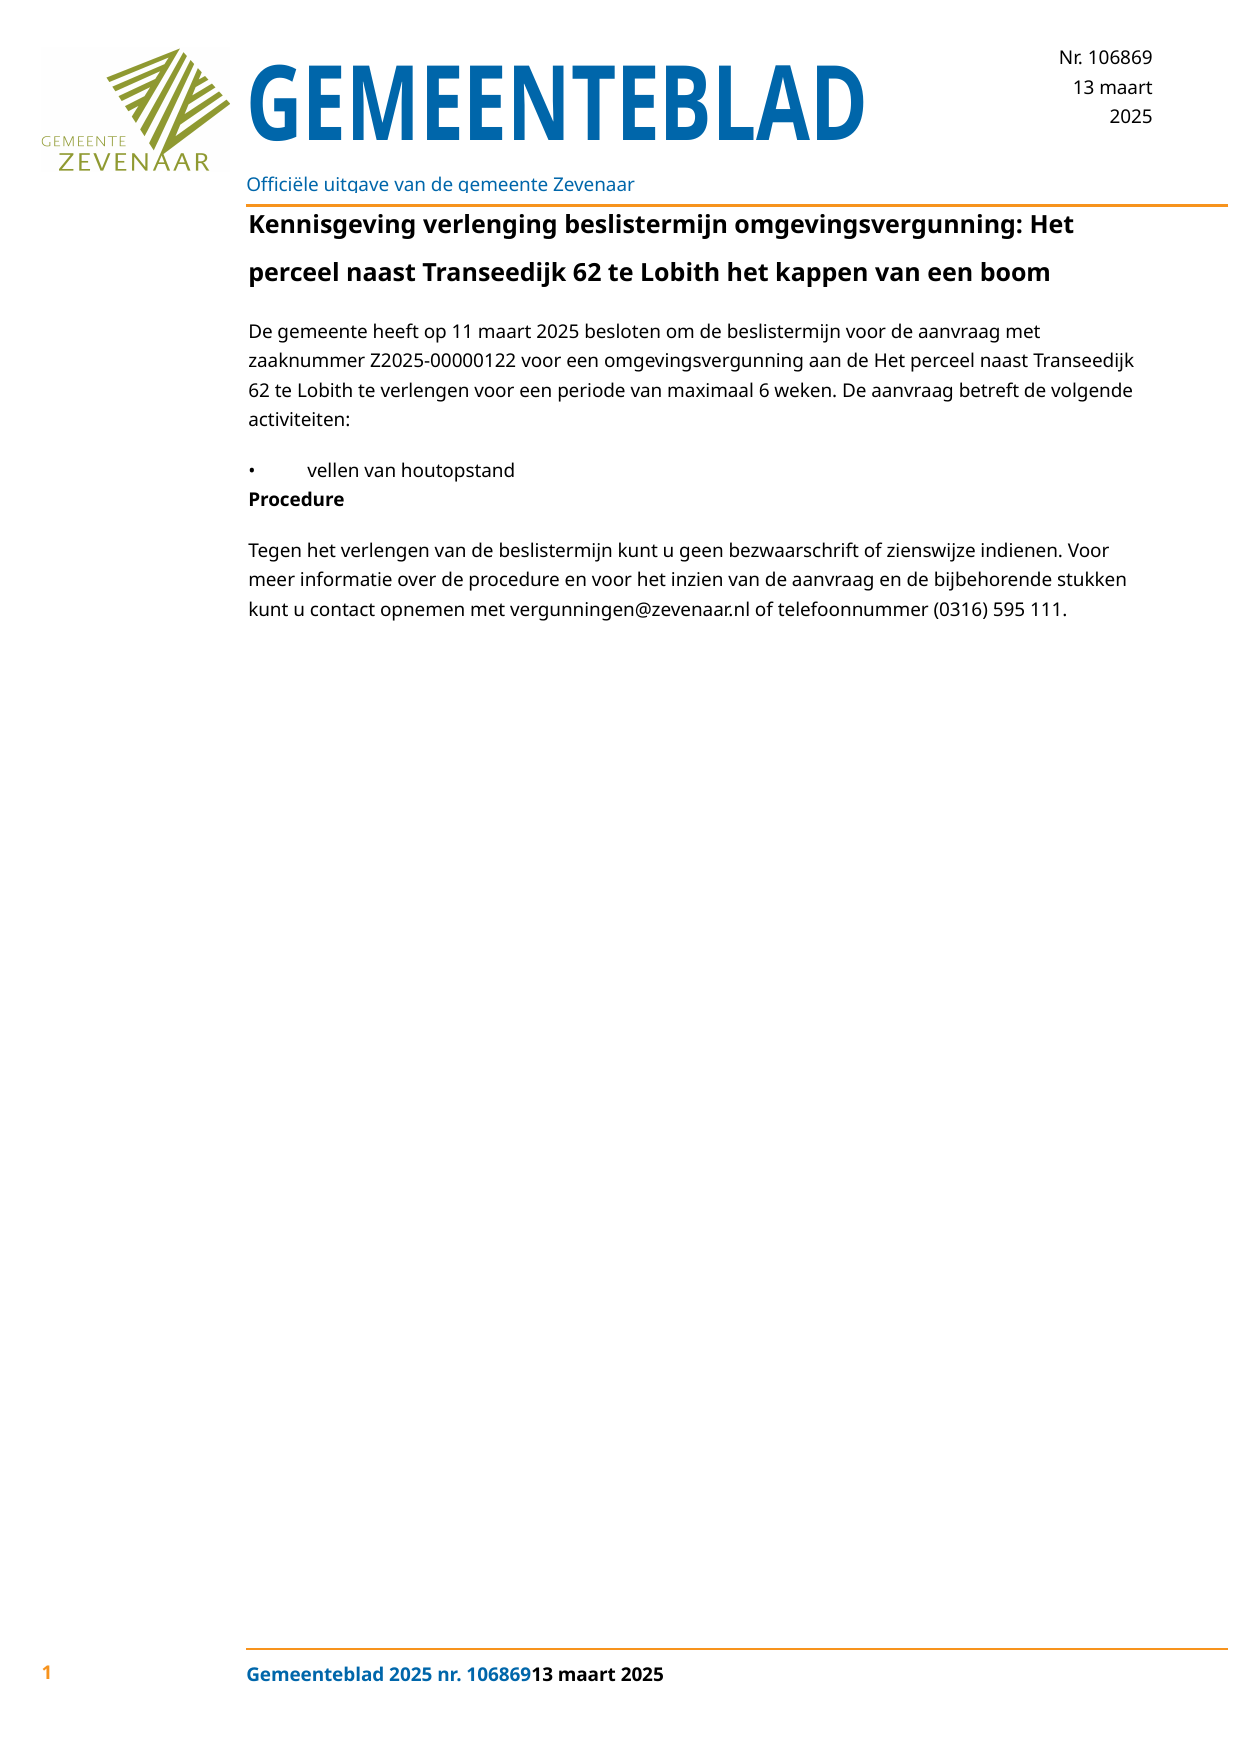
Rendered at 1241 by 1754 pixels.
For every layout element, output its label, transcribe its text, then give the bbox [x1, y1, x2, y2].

text Tegen het verlengen van de beslistermijn kunt u geen bezwaarschrift of zienswijze indienen. Voor meer informatie over de procedure en voor het inzien van de aanvraag en de bijbehorende stukken kunt u contact opnemen met vergunningen@zevenaar.nl of telefoonnummer (0316) 595 111. [248, 537, 1152, 622]
picture [41, 47, 231, 172]
text De gemeente heeft op 11 maart 2025 besloten om de beslistermijn voor de aanvraag met zaaknummer Z2025-00000122 voor een omgevingsvergunning aan de Het perceel naast Transeedijk 62 te Lobith te verlengen voor een periode van maximaal 6 weken. De aanvraag betreft de volgende activiteiten: [248, 318, 1152, 432]
list vellen van houtopstand [248, 457, 1152, 483]
text Procedure [248, 487, 1152, 512]
text Kennisgeving verlenging beslistermijn omgevingsvergunning: Het perceel naast Transeedijk 62 te Lobith het kappen van een boom [248, 207, 1152, 288]
